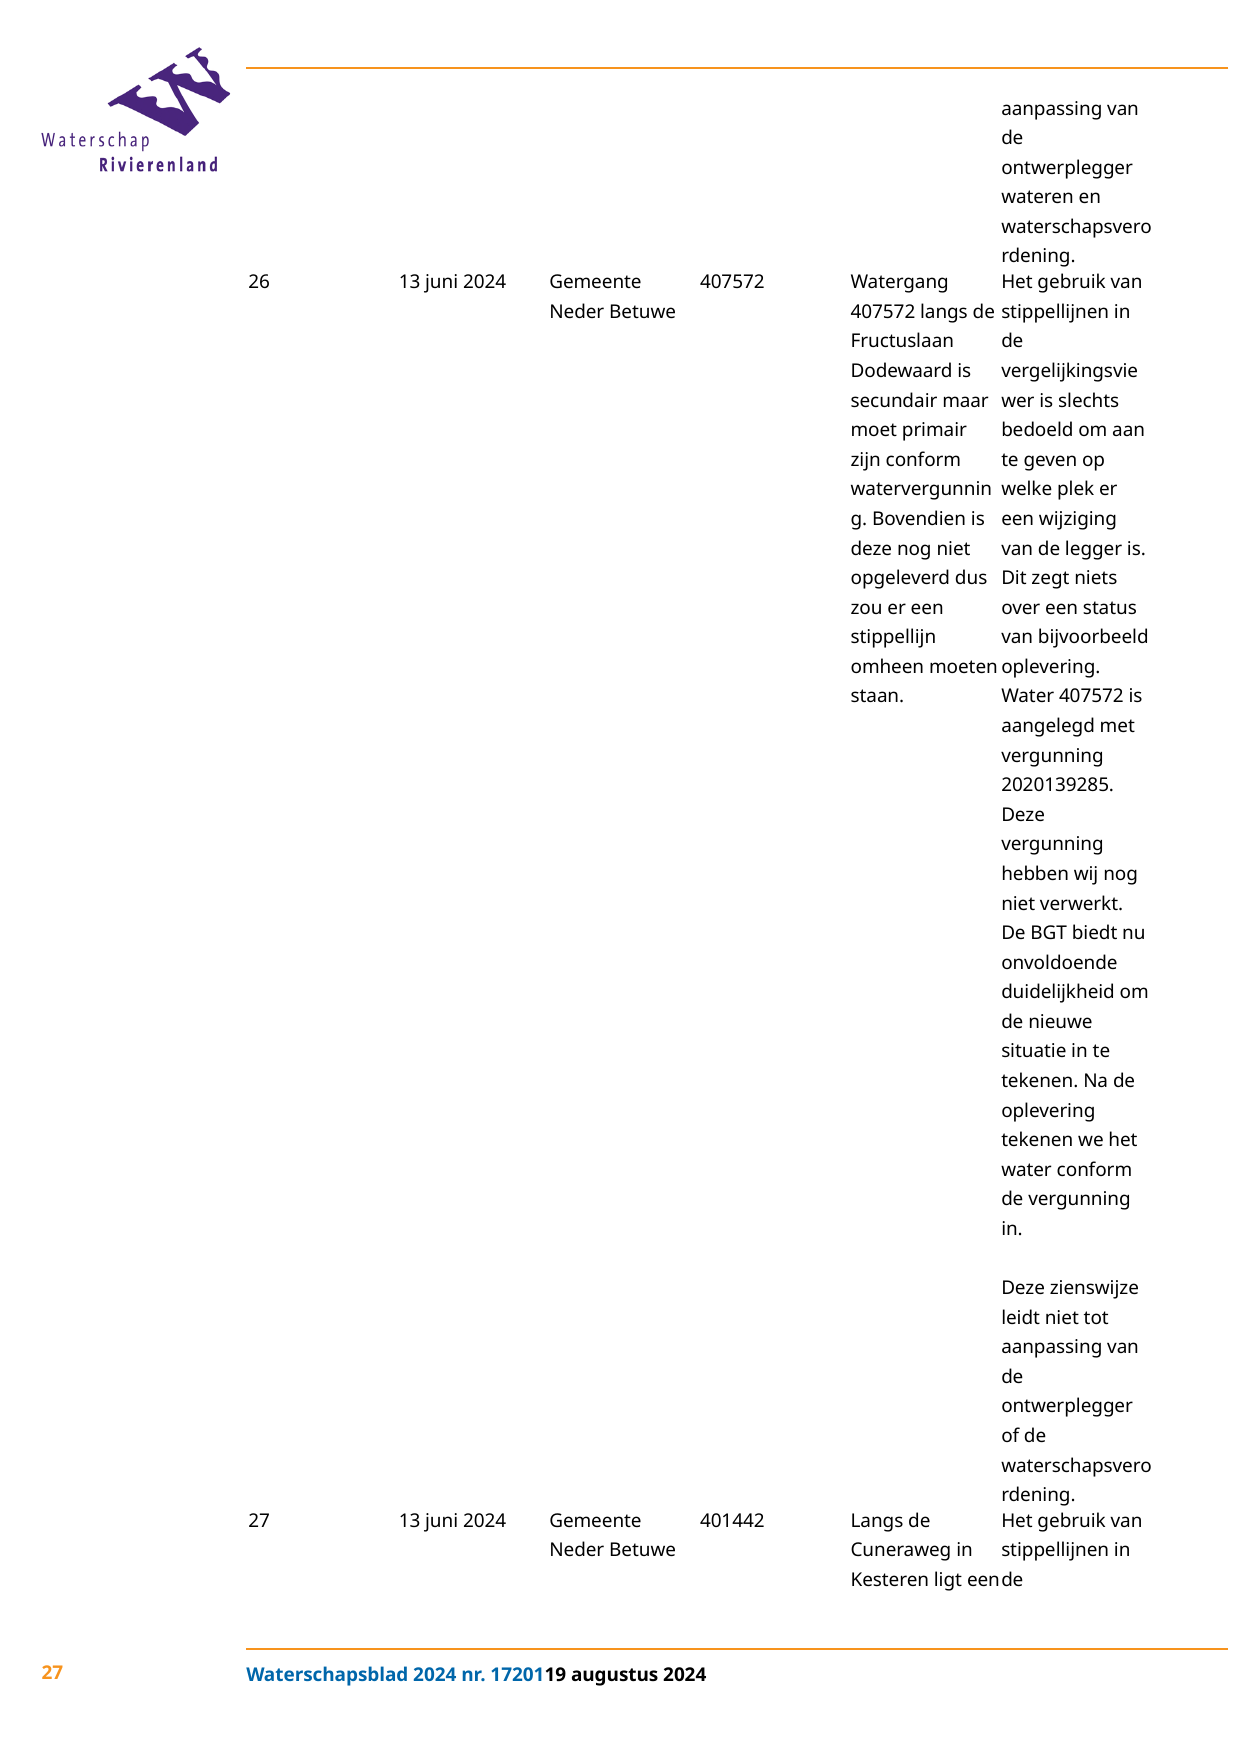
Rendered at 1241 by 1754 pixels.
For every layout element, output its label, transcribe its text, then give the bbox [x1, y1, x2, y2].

table_cell 27 [248, 1507, 398, 1592]
table_cell aanpassing van de ontwerplegger wateren en waterschapsverordening. [1001, 95, 1152, 268]
table_cell 407572 [700, 269, 850, 1507]
table_cell Langs de Cuneraweg in Kesteren ligt een [850, 1507, 1001, 1592]
table_cell 13 juni 2024 [399, 269, 549, 1507]
table_cell Watergang 407572 langs de Fructuslaan Dodewaard is secundair maar moet primair zijn conform watervergunning. Bovendien is deze nog niet opgeleverd dus zou er een stippellijn omheen moeten staan. [850, 269, 1001, 1507]
table_cell [248, 95, 398, 268]
table_cell Gemeente Neder Betuwe [549, 269, 700, 1507]
table_cell [399, 95, 549, 268]
table_cell [850, 95, 1001, 268]
table_cell 401442 [700, 1507, 850, 1592]
table_cell Gemeente Neder Betuwe [549, 1507, 700, 1592]
table_cell Het gebruik van stippellijnen in de [1001, 1507, 1152, 1592]
table_cell [549, 95, 700, 268]
table_cell 26 [248, 269, 398, 1507]
table_cell Het gebruik van stippellijnen in de vergelijkingsviewer is slechts bedoeld om aan te geven op welke plek er een wijziging van de legger is. Dit zegt niets over een status van bijvoorbeeld oplevering. Water 407572 is aangelegd met vergunning 2020139285. Deze vergunning hebben wij nog niet verwerkt. De BGT biedt nu onvoldoende duidelijkheid om de nieuwe situatie in te tekenen. Na de oplevering tekenen we het water conform de vergunning in. Deze zienswijze leidt niet tot aanpassing van de ontwerplegger of de waterschapsverordening. [1001, 269, 1152, 1507]
picture [41, 47, 231, 172]
table_cell [700, 95, 850, 268]
table_cell 13 juni 2024 [399, 1507, 549, 1592]
